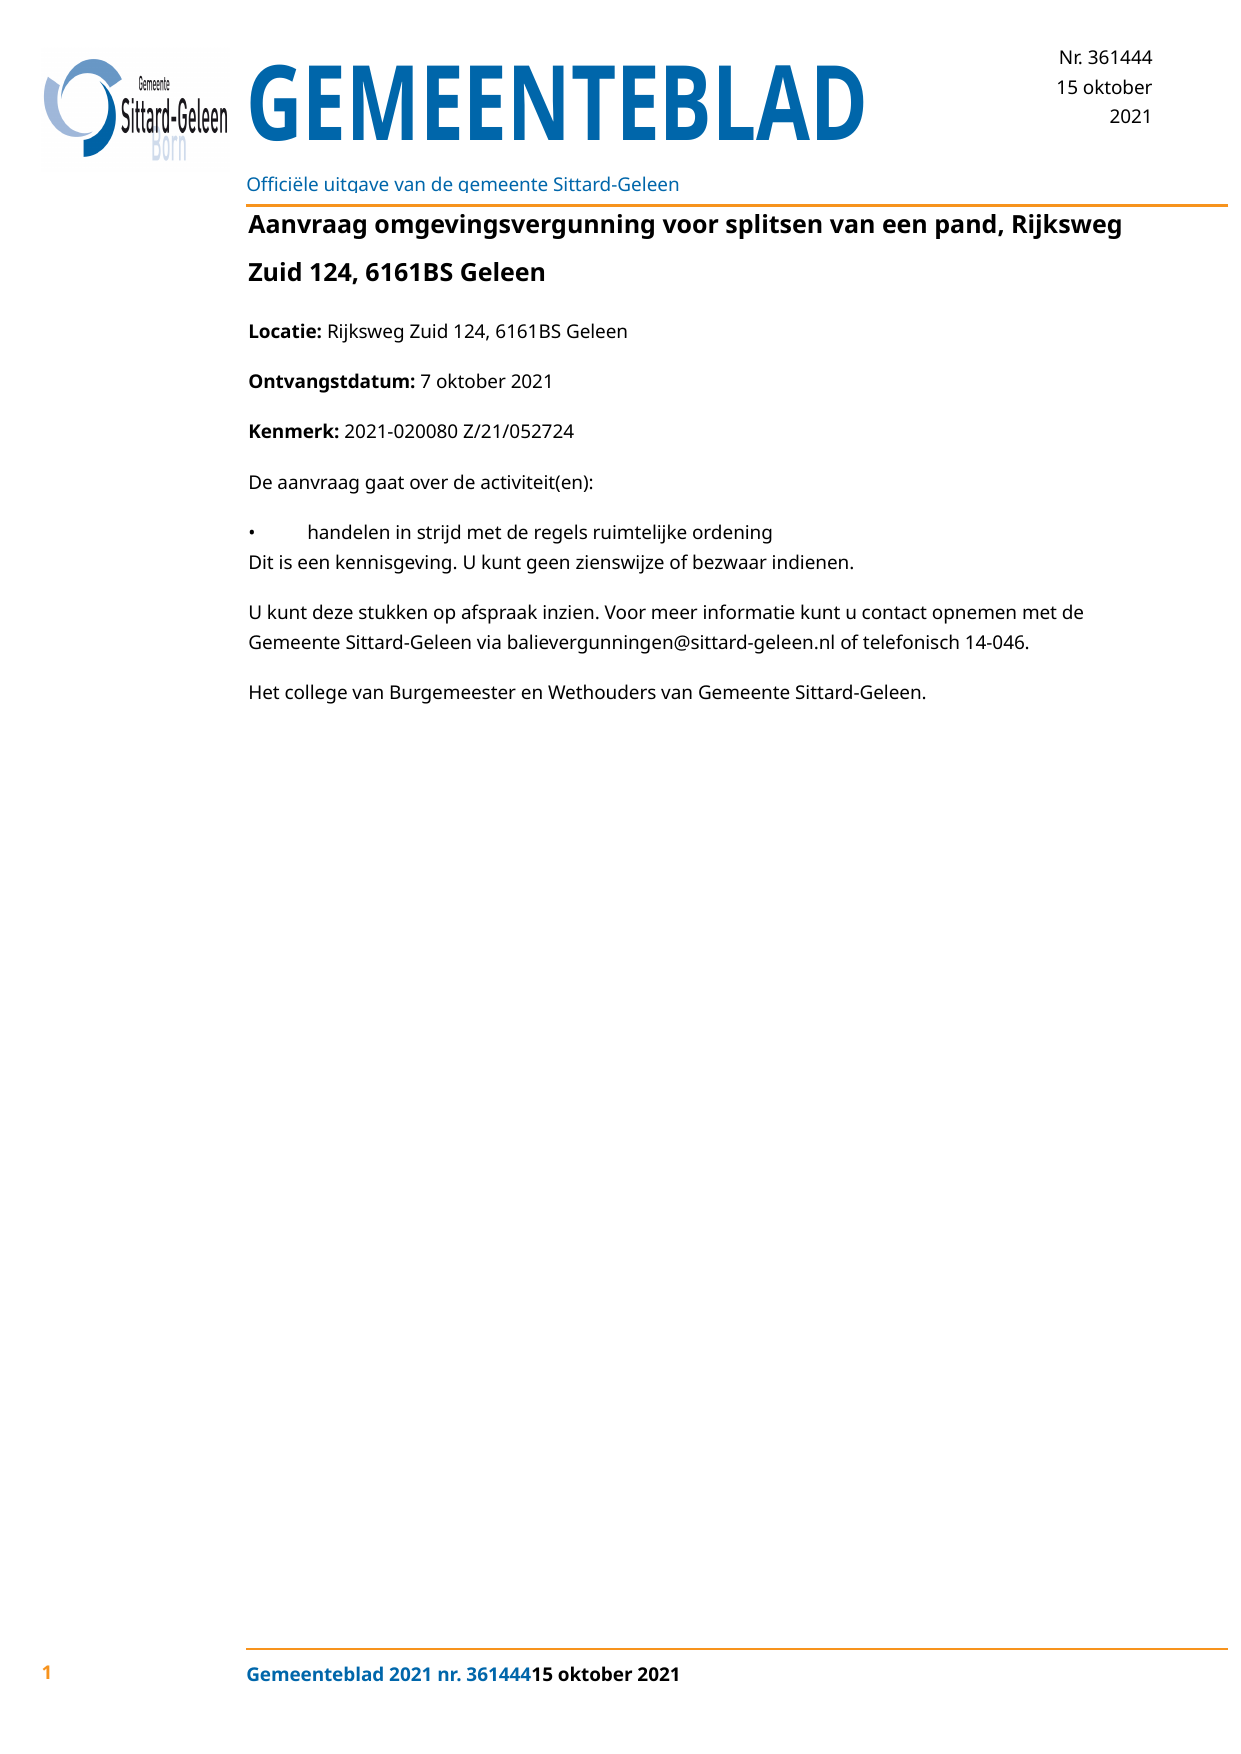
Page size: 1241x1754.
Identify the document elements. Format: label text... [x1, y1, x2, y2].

text De aanvraag gaat over de activiteit(en): [248, 469, 1152, 495]
text Kenmerk: 2021-020080 Z/21/052724 [248, 419, 1152, 444]
text Locatie: Rijksweg Zuid 124, 6161BS Geleen [248, 318, 1152, 344]
text Ontvangstdatum: 7 oktober 2021 [248, 368, 1152, 394]
picture [41, 47, 231, 172]
text Het college van Burgemeester en Wethouders van Gemeente Sittard-Geleen. [248, 679, 1152, 705]
text Aanvraag omgevingsvergunning voor splitsen van een pand, Rijksweg Zuid 124, 6161BS Geleen [248, 207, 1152, 288]
list handelen in strijd met de regels ruimtelijke ordening [248, 519, 1152, 545]
text U kunt deze stukken op afspraak inzien. Voor meer informatie kunt u contact opnemen met de Gemeente Sittard-Geleen via balievergunningen@sittard-geleen.nl of telefonisch 14-046. [248, 599, 1152, 655]
text Dit is een kennisgeving. U kunt geen zienswijze of bezwaar indienen. [248, 549, 1152, 575]
